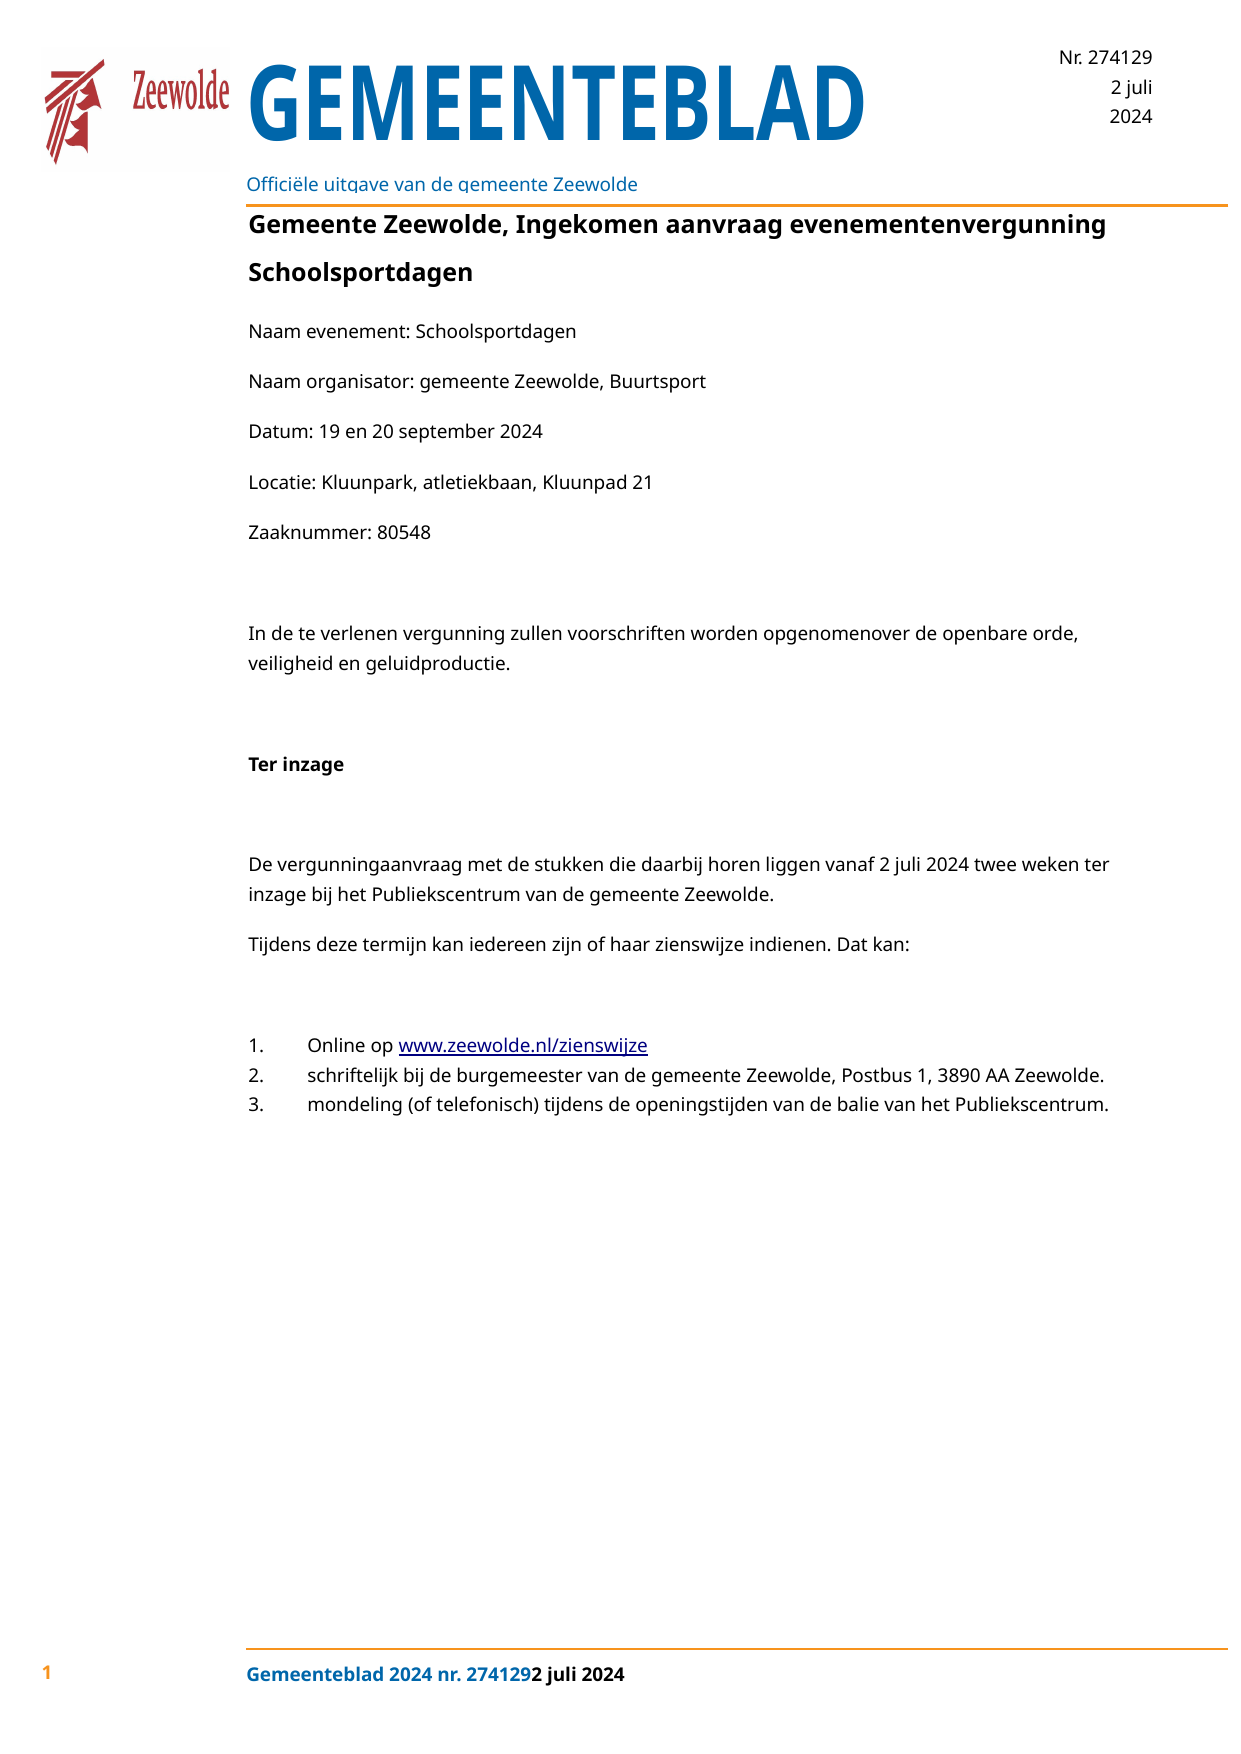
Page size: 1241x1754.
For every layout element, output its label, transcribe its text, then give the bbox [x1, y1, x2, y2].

text Zaaknummer: 80548 [248, 519, 1152, 545]
picture [41, 47, 231, 172]
list Online op www.zeewolde.nl/zienswijze [248, 1032, 1152, 1058]
text Naam organisator: gemeente Zeewolde, Buurtsport [248, 368, 1152, 394]
list mondeling (of telefonisch) tijdens de openingstijden van de balie van het Publiekscentrum. [248, 1092, 1152, 1117]
text Gemeente Zeewolde, Ingekomen aanvraag evenementenvergunning Schoolsportdagen [248, 207, 1152, 288]
text In de te verlenen vergunning zullen voorschriften worden opgenomenover de openbare orde, veiligheid en geluidproductie. [248, 620, 1152, 676]
text De vergunningaanvraag met de stukken die daarbij horen liggen vanaf 2 juli 2024 twee weken ter inzage bij het Publiekscentrum van de gemeente Zeewolde. [248, 852, 1152, 907]
text Locatie: Kluunpark, atletiekbaan, Kluunpad 21 [248, 469, 1152, 495]
text Naam evenement: Schoolsportdagen [248, 318, 1152, 344]
text Tijdens deze termijn kan iedereen zijn of haar zienswijze indienen. Dat kan: [248, 932, 1152, 957]
text Datum: 19 en 20 september 2024 [248, 419, 1152, 444]
text Ter inzage [248, 751, 1152, 777]
list schriftelijk bij de burgemeester van de gemeente Zeewolde, Postbus 1, 3890 AA Zeewolde. [248, 1062, 1152, 1088]
